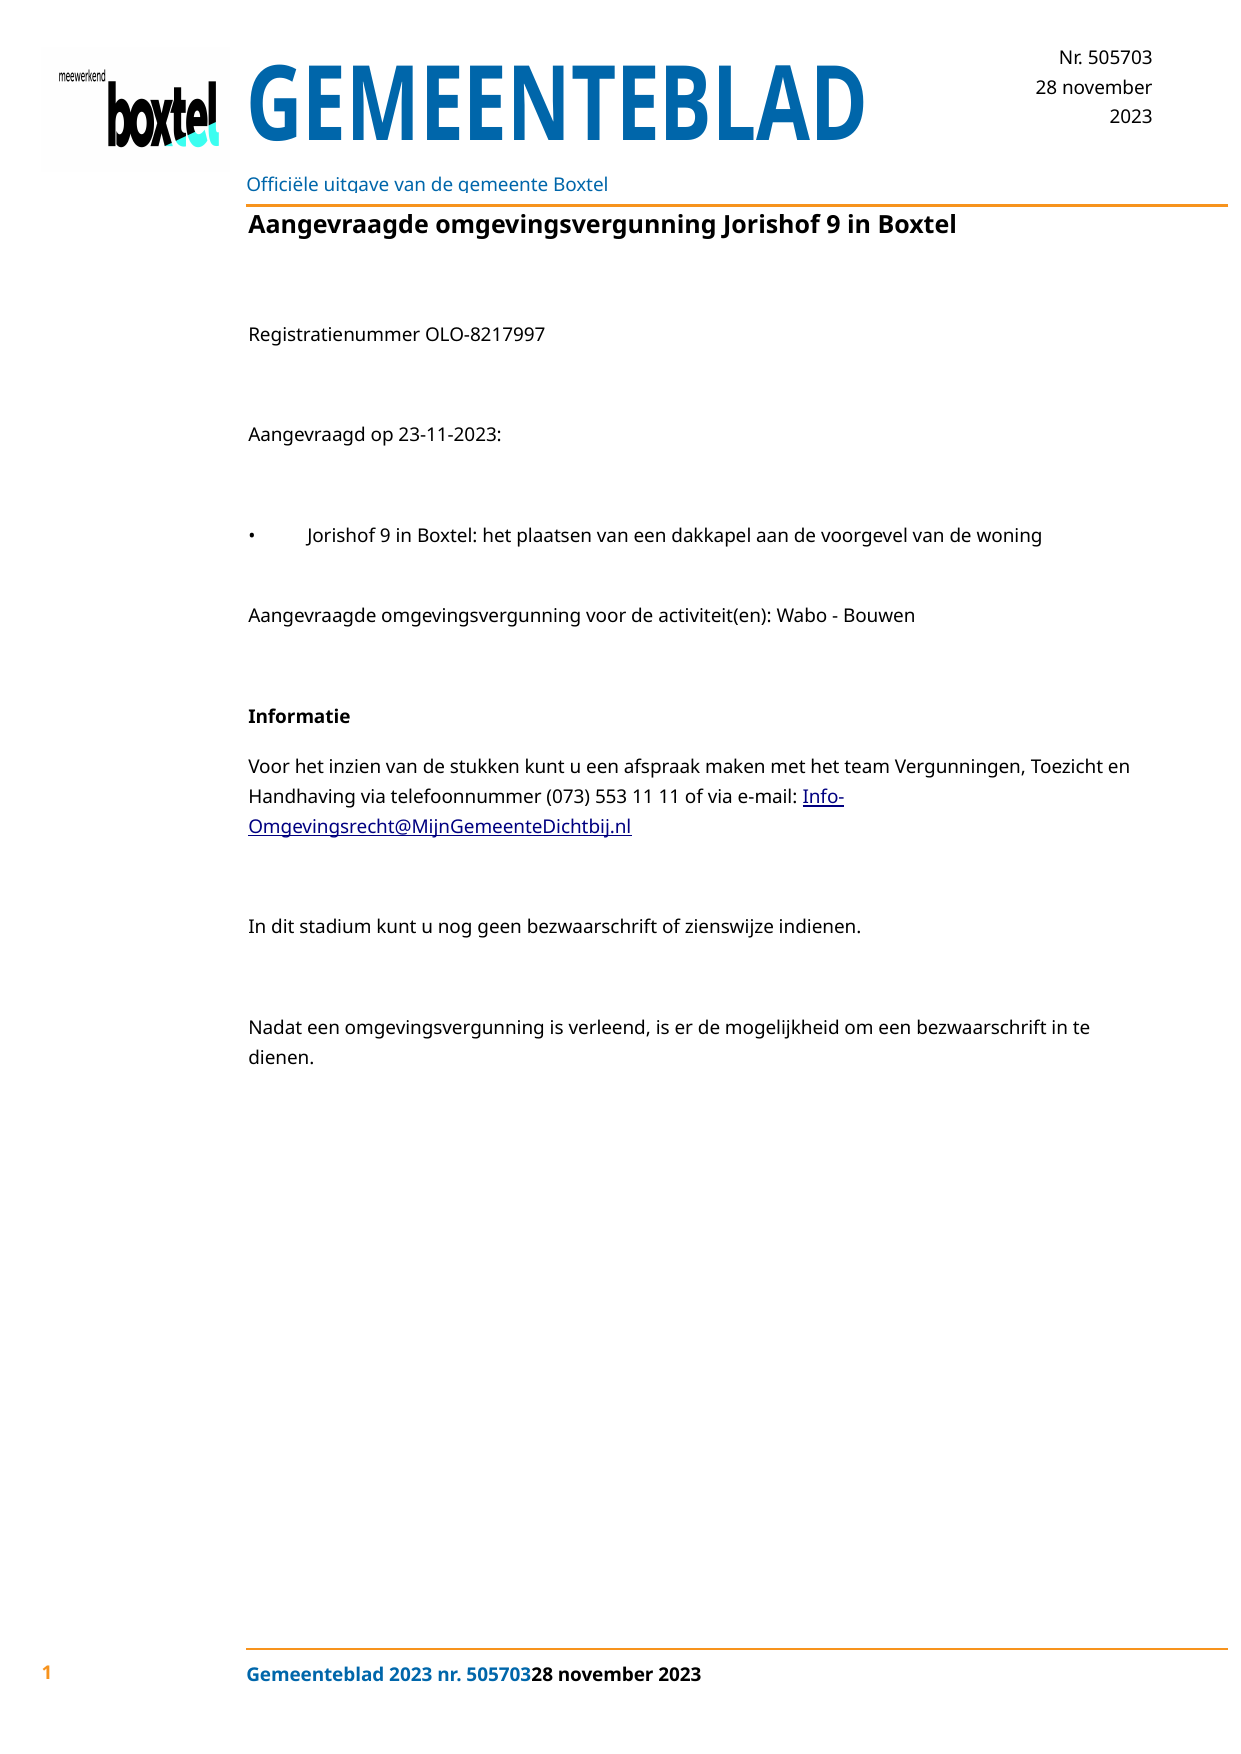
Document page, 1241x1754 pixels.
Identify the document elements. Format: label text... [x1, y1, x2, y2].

text Aangevraagde omgevingsvergunning Jorishof 9 in Boxtel [248, 207, 1152, 241]
picture [41, 47, 231, 172]
text Registratienummer OLO-8217997 [248, 321, 1152, 346]
text Informatie [248, 703, 1152, 729]
text Voor het inzien van de stukken kunt u een afspraak maken met het team Vergunningen, Toezicht en Handhaving via telefoonnummer (073) 553 11 11 of via e-mail: Info-Omgevingsrecht@MijnGemeenteDichtbij.nl [248, 754, 1152, 838]
text Aangevraagde omgevingsvergunning voor de activiteit(en): Wabo - Bouwen [248, 602, 1152, 628]
text Aangevraagd op 23-11-2023: [248, 422, 1152, 447]
list Jorishof 9 in Boxtel: het plaatsen van een dakkapel aan de voorgevel van de woning [248, 522, 1152, 548]
text In dit stadium kunt u nog geen bezwaarschrift of zienswijze indienen. [248, 914, 1152, 939]
text Nadat een omgevingsvergunning is verleend, is er de mogelijkheid om een bezwaarschrift in te dienen. [248, 1014, 1152, 1070]
